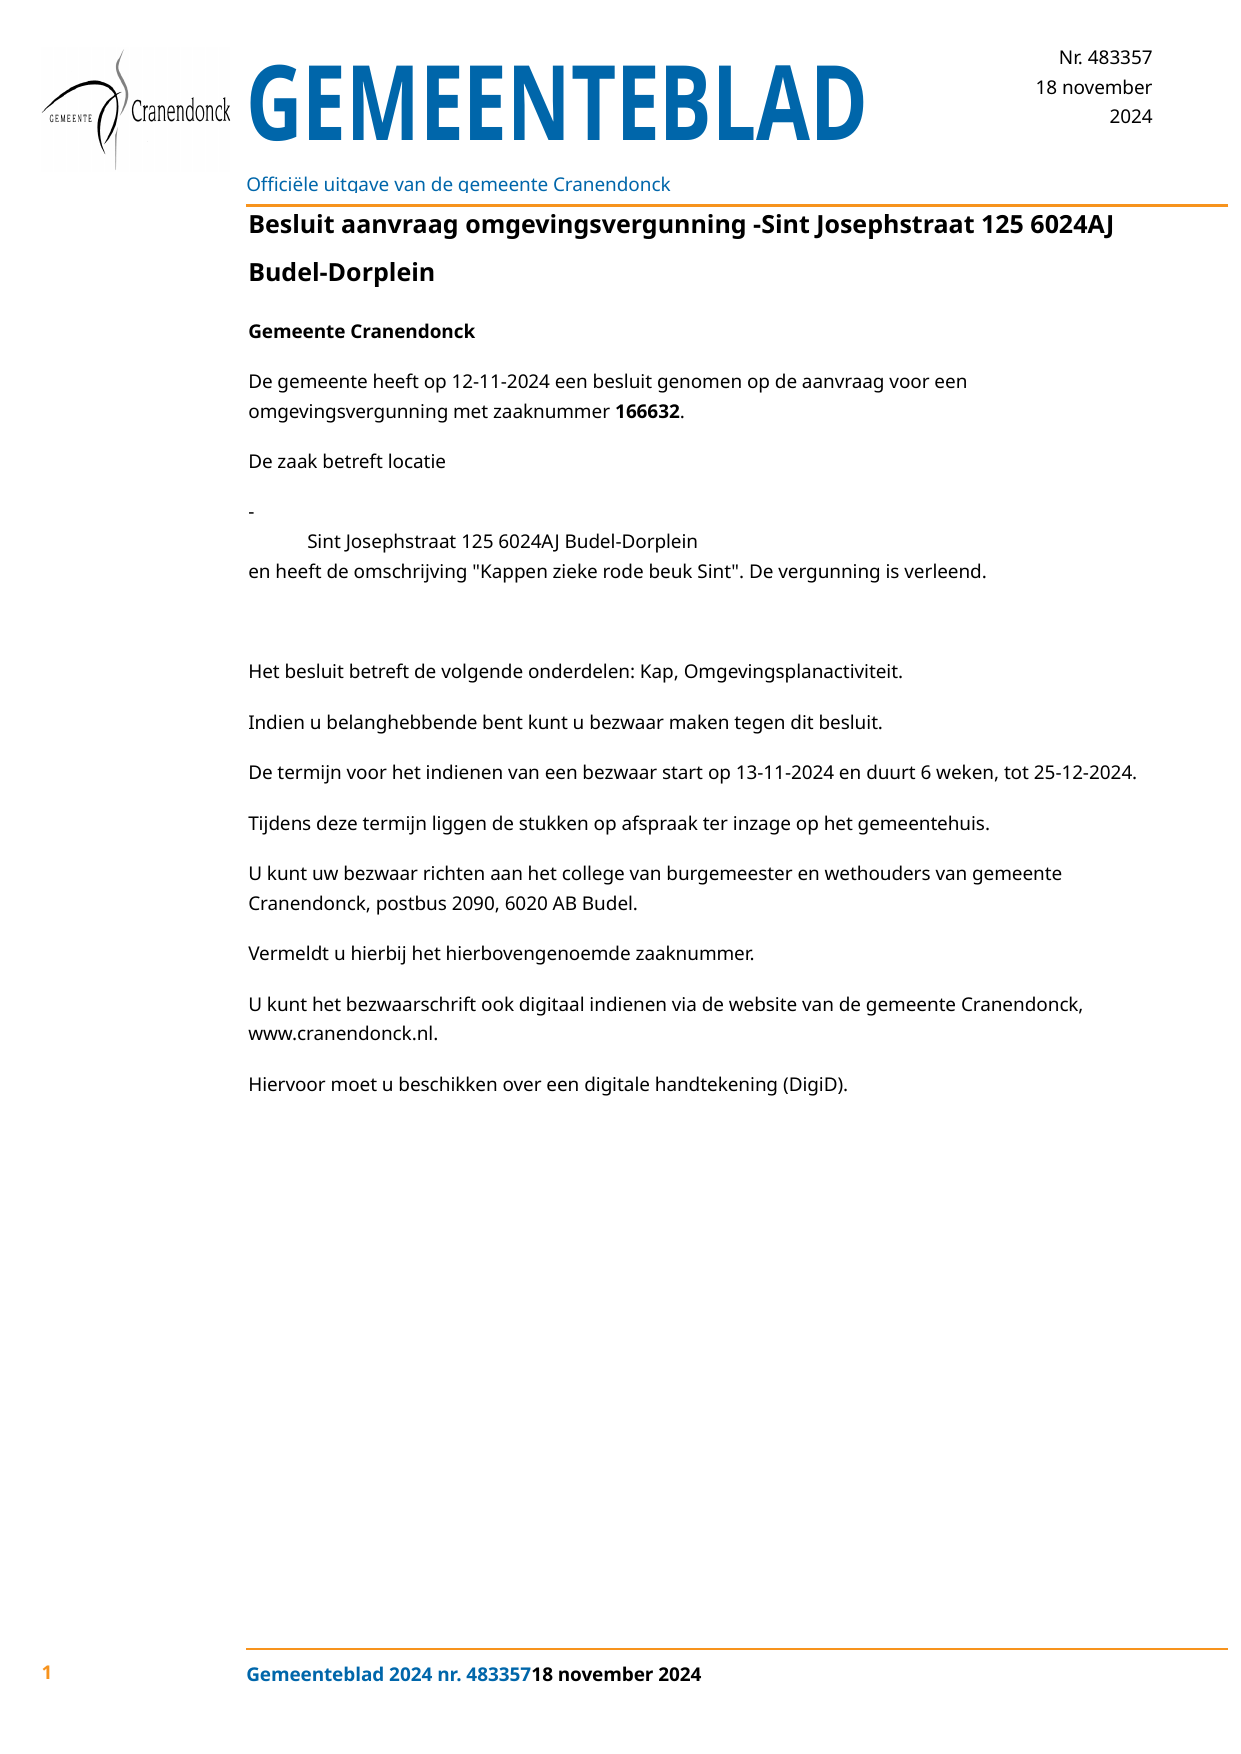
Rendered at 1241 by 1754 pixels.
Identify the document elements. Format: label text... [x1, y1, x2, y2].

picture [41, 47, 231, 172]
text en heeft de omschrijving "Kappen zieke rode beuk Sint". De vergunning is verleend. [248, 558, 1152, 584]
text Gemeente Cranendonck [248, 318, 1152, 344]
text U kunt uw bezwaar richten aan het college van burgemeester en wethouders van gemeente Cranendonck, postbus 2090, 6020 AB Budel. [248, 860, 1152, 916]
text De zaak betreft locatie [248, 448, 1152, 474]
text Het besluit betreft de volgende onderdelen: Kap, Omgevingsplanactiviteit. [248, 659, 1152, 684]
text Indien u belanghebbende bent kunt u bezwaar maken tegen dit besluit. [248, 709, 1152, 735]
text Vermeldt u hierbij het hierbovengenoemde zaaknummer. [248, 940, 1152, 966]
text U kunt het bezwaarschrift ook digitaal indienen via de website van de gemeente Cranendonck, www.cranendonck.nl. [248, 991, 1152, 1046]
text De termijn voor het indienen van een bezwaar start op 13-11-2024 en duurt 6 weken, tot 25-12-2024. [248, 759, 1152, 785]
list Sint Josephstraat 125 6024AJ Budel-Dorplein [248, 528, 1152, 554]
text Besluit aanvraag omgevingsvergunning -Sint Josephstraat 125 6024AJ Budel-Dorplein [248, 207, 1152, 288]
text De gemeente heeft op 12-11-2024 een besluit genomen op de aanvraag voor een omgevingsvergunning met zaaknummer 166632. [248, 368, 1152, 424]
text Tijdens deze termijn liggen de stukken op afspraak ter inzage op het gemeentehuis. [248, 810, 1152, 836]
text Hiervoor moet u beschikken over een digitale handtekening (DigiD). [248, 1071, 1152, 1097]
